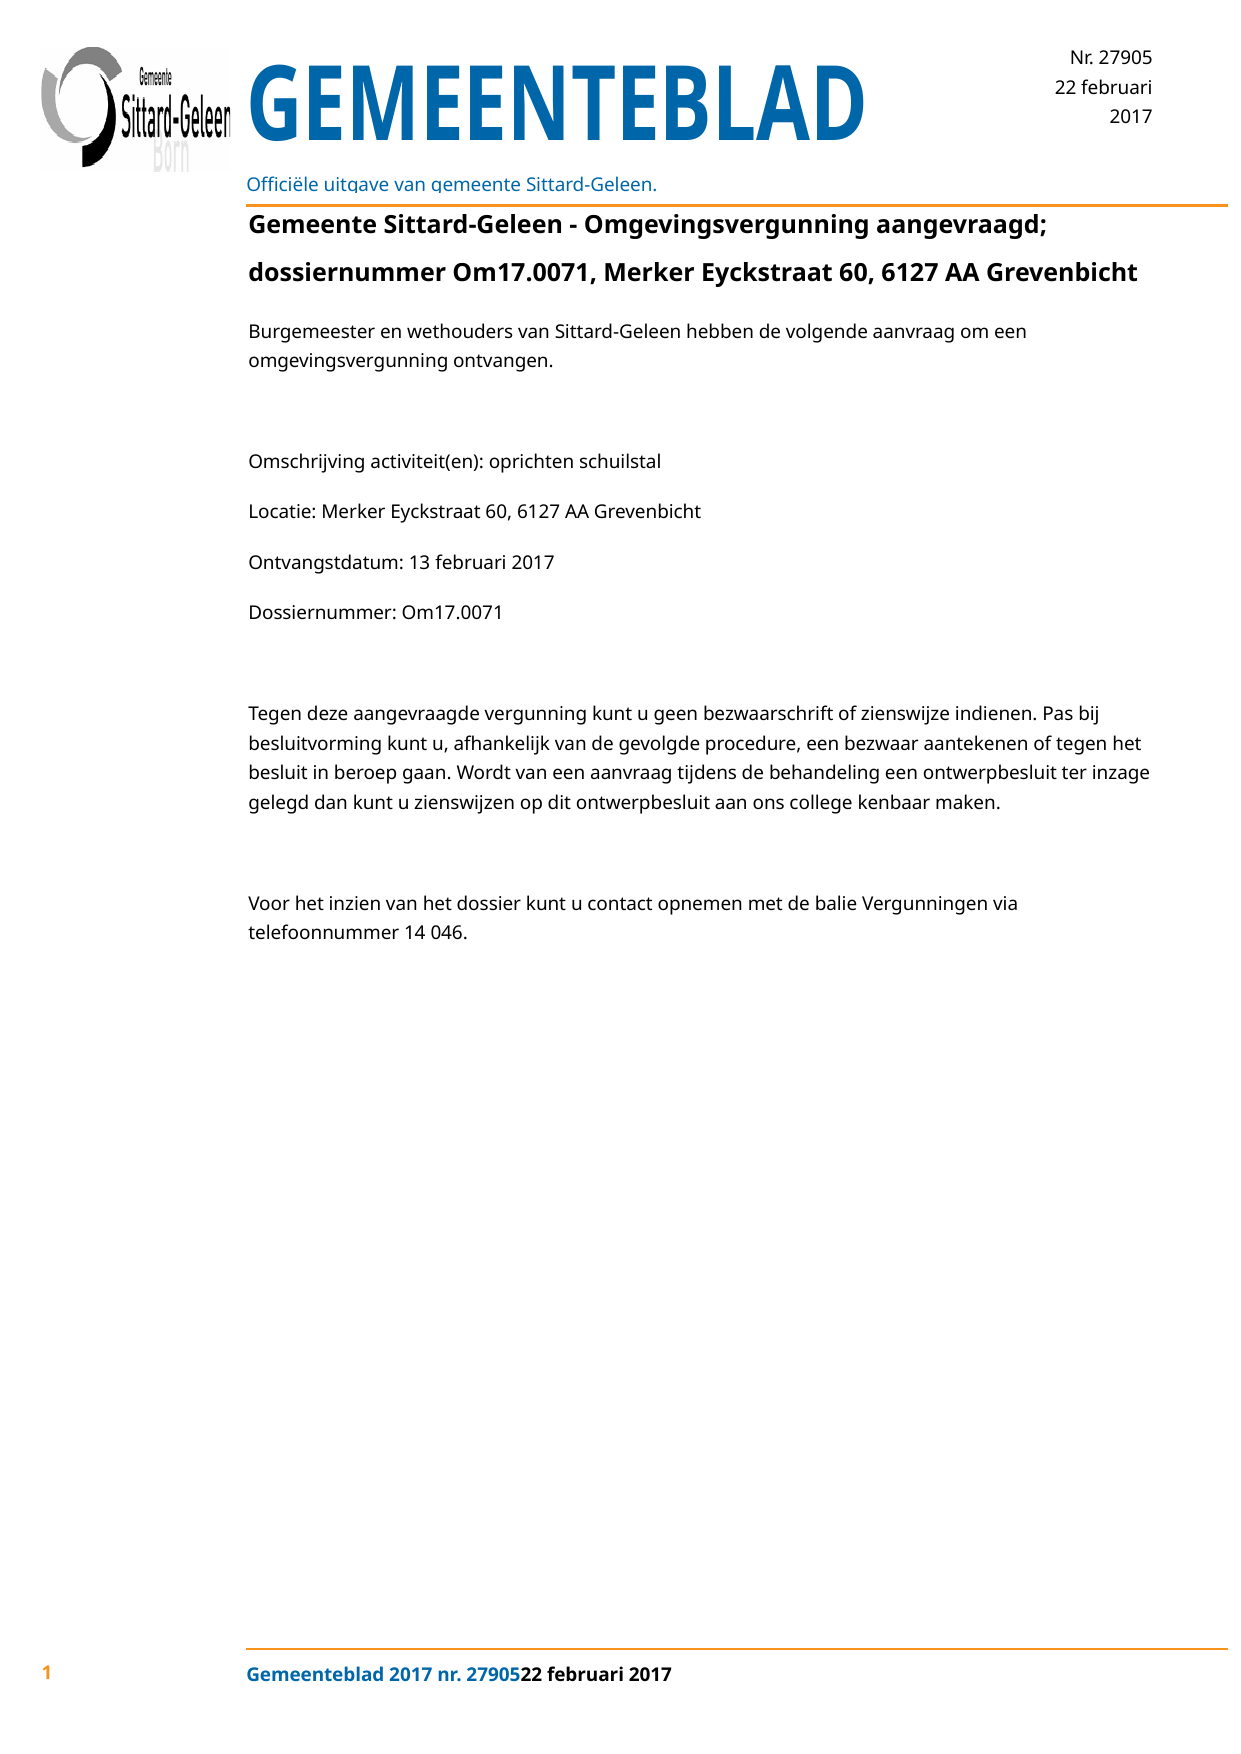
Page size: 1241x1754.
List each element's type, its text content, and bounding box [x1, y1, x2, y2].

text Tegen deze aangevraagde vergunning kunt u geen bezwaarschrift of zienswijze indienen. Pas bij besluitvorming kunt u, afhankelijk van de gevolgde procedure, een bezwaar aantekenen of tegen het besluit in beroep gaan. Wordt van een aanvraag tijdens de behandeling een ontwerpbesluit ter inzage gelegd dan kunt u zienswijzen op dit ontwerpbesluit aan ons college kenbaar maken. [248, 700, 1152, 815]
picture [41, 47, 231, 172]
text Locatie: Merker Eyckstraat 60, 6127 AA Grevenbicht [248, 499, 1152, 524]
text Omschrijving activiteit(en): oprichten schuilstal [248, 448, 1152, 474]
text Voor het inzien van het dossier kunt u contact opnemen met de balie Vergunningen via telefoonnummer 14 046. [248, 890, 1152, 945]
text Ontvangstdatum: 13 februari 2017 [248, 549, 1152, 575]
text Dossiernummer: Om17.0071 [248, 599, 1152, 625]
text Burgemeester en wethouders van Sittard-Geleen hebben de volgende aanvraag om een omgevingsvergunning ontvangen. [248, 318, 1152, 373]
text Gemeente Sittard-Geleen - Omgevingsvergunning aangevraagd; dossiernummer Om17.0071, Merker Eyckstraat 60, 6127 AA Grevenbicht [248, 207, 1152, 288]
